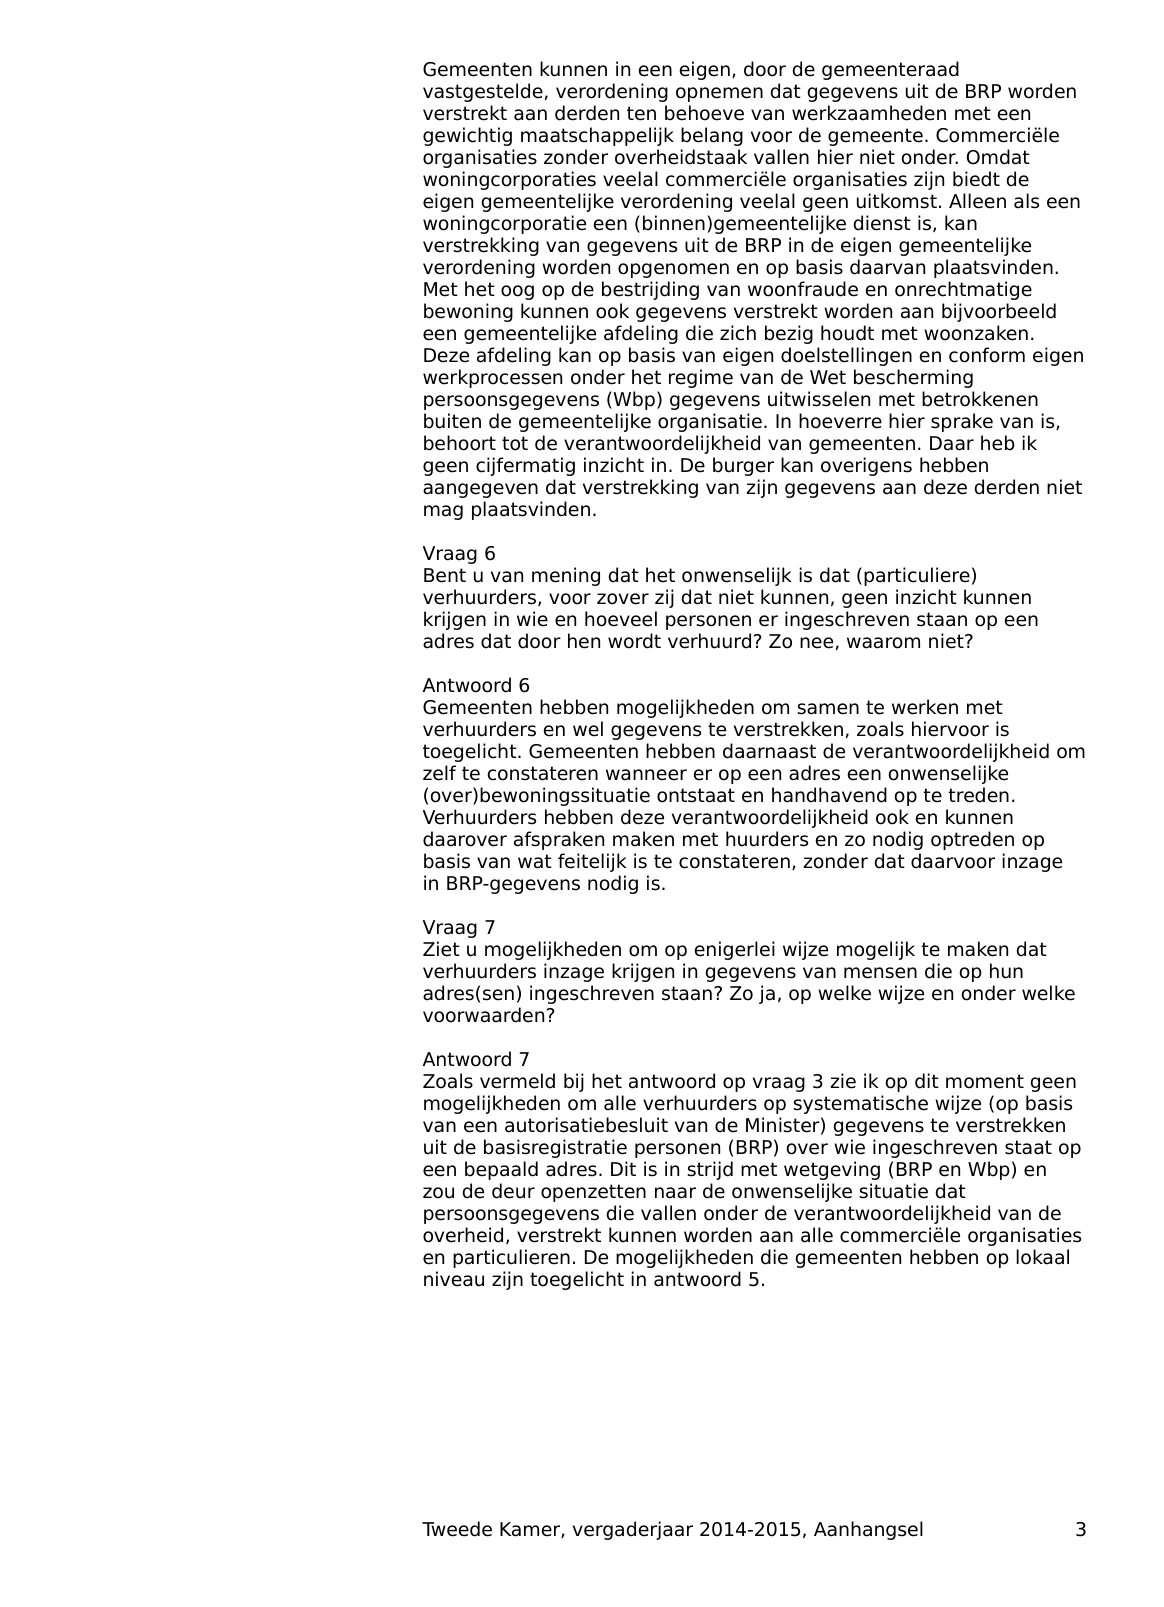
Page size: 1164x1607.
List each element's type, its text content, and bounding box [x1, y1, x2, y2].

text Vraag 6 [422, 543, 1087, 565]
text Vraag 7 [422, 917, 1087, 939]
text Antwoord 6 [422, 675, 1087, 697]
text Bent u van mening dat het onwenselijk is dat (particuliere) verhuurders, voor zover zij dat niet kunnen, geen inzicht kunnen krijgen in wie en hoeveel personen er ingeschreven staan op een adres dat door hen wordt verhuurd? Zo nee, waarom niet? [422, 565, 1087, 653]
text Zoals vermeld bij het antwoord op vraag 3 zie ik op dit moment geen mogelijkheden om alle verhuurders op systematische wijze (op basis van een autorisatiebesluit van de Minister) gegevens te verstrekken uit de basisregistratie personen (BRP) over wie ingeschreven staat op een bepaald adres. Dit is in strijd met wetgeving (BRP en Wbp) en zou de deur openzetten naar de onwenselijke situatie dat persoonsgegevens die vallen onder de verantwoordelijkheid van de overheid, verstrekt kunnen worden aan alle commerciële organisaties en particulieren. De mogelijkheden die gemeenten hebben op lokaal niveau zijn toegelicht in antwoord 5. [422, 1071, 1087, 1291]
text Gemeenten hebben mogelijkheden om samen te werken met verhuurders en wel gegevens te verstrekken, zoals hiervoor is toegelicht. Gemeenten hebben daarnaast de verantwoordelijkheid om zelf te constateren wanneer er op een adres een onwenselijke (over)bewoningssituatie ontstaat en handhavend op te treden. Verhuurders hebben deze verantwoordelijkheid ook en kunnen daarover afspraken maken met huurders en zo nodig optreden op basis van wat feitelijk is te constateren, zonder dat daarvoor inzage in BRP-gegevens nodig is. [422, 697, 1087, 895]
text Antwoord 7 [422, 1049, 1087, 1071]
text Ziet u mogelijkheden om op enigerlei wijze mogelijk te maken dat verhuurders inzage krijgen in gegevens van mensen die op hun adres(sen) ingeschreven staan? Zo ja, op welke wijze en onder welke voorwaarden? [422, 939, 1087, 1027]
text Gemeenten kunnen in een eigen, door de gemeenteraad vastgestelde, verordening opnemen dat gegevens uit de BRP worden verstrekt aan derden ten behoeve van werkzaamheden met een gewichtig maatschappelijk belang voor de gemeente. Commerciële organisaties zonder overheidstaak vallen hier niet onder. Omdat woningcorporaties veelal commerciële organisaties zijn biedt de eigen gemeentelijke verordening veelal geen uitkomst. Alleen als een woningcorporatie een (binnen)gemeentelijke dienst is, kan verstrekking van gegevens uit de BRP in de eigen gemeentelijke verordening worden opgenomen en op basis daarvan plaatsvinden. Met het oog op de bestrijding van woonfraude en onrechtmatige bewoning kunnen ook gegevens verstrekt worden aan bijvoorbeeld een gemeentelijke afdeling die zich bezig houdt met woonzaken. Deze afdeling kan op basis van eigen doelstellingen en conform eigen werkprocessen onder het regime van de Wet bescherming persoonsgegevens (Wbp) gegevens uitwisselen met betrokkenen buiten de gemeentelijke organisatie. In hoeverre hier sprake van is, behoort tot de verantwoordelijkheid van gemeenten. Daar heb ik geen cijfermatig inzicht in. De burger kan overigens hebben aangegeven dat verstrekking van zijn gegevens aan deze derden niet mag plaatsvinden. [422, 59, 1087, 521]
